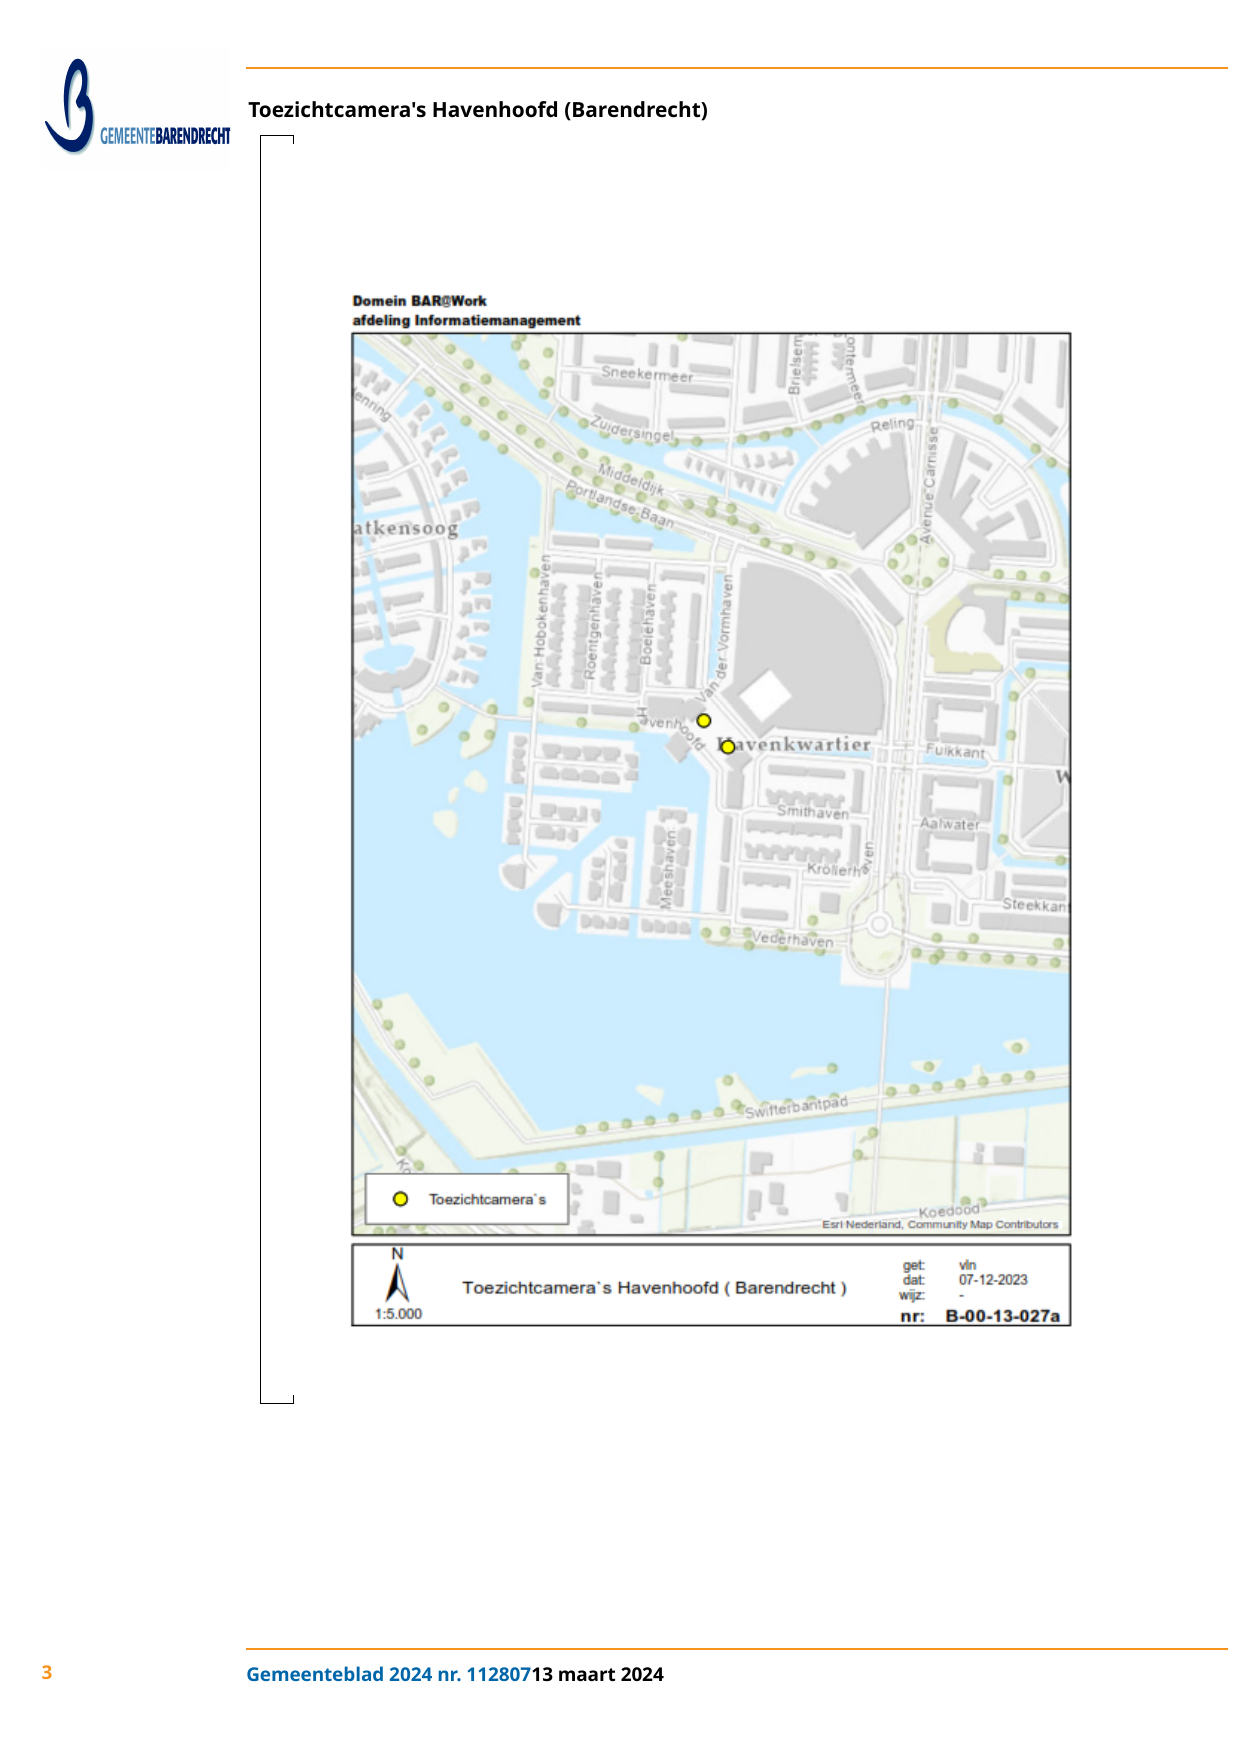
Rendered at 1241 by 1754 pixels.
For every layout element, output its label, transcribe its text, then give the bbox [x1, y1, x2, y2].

picture [41, 47, 231, 172]
picture [268, 144, 1155, 1395]
text Toezichtcamera's Havenhoofd (Barendrecht) [248, 95, 1152, 123]
